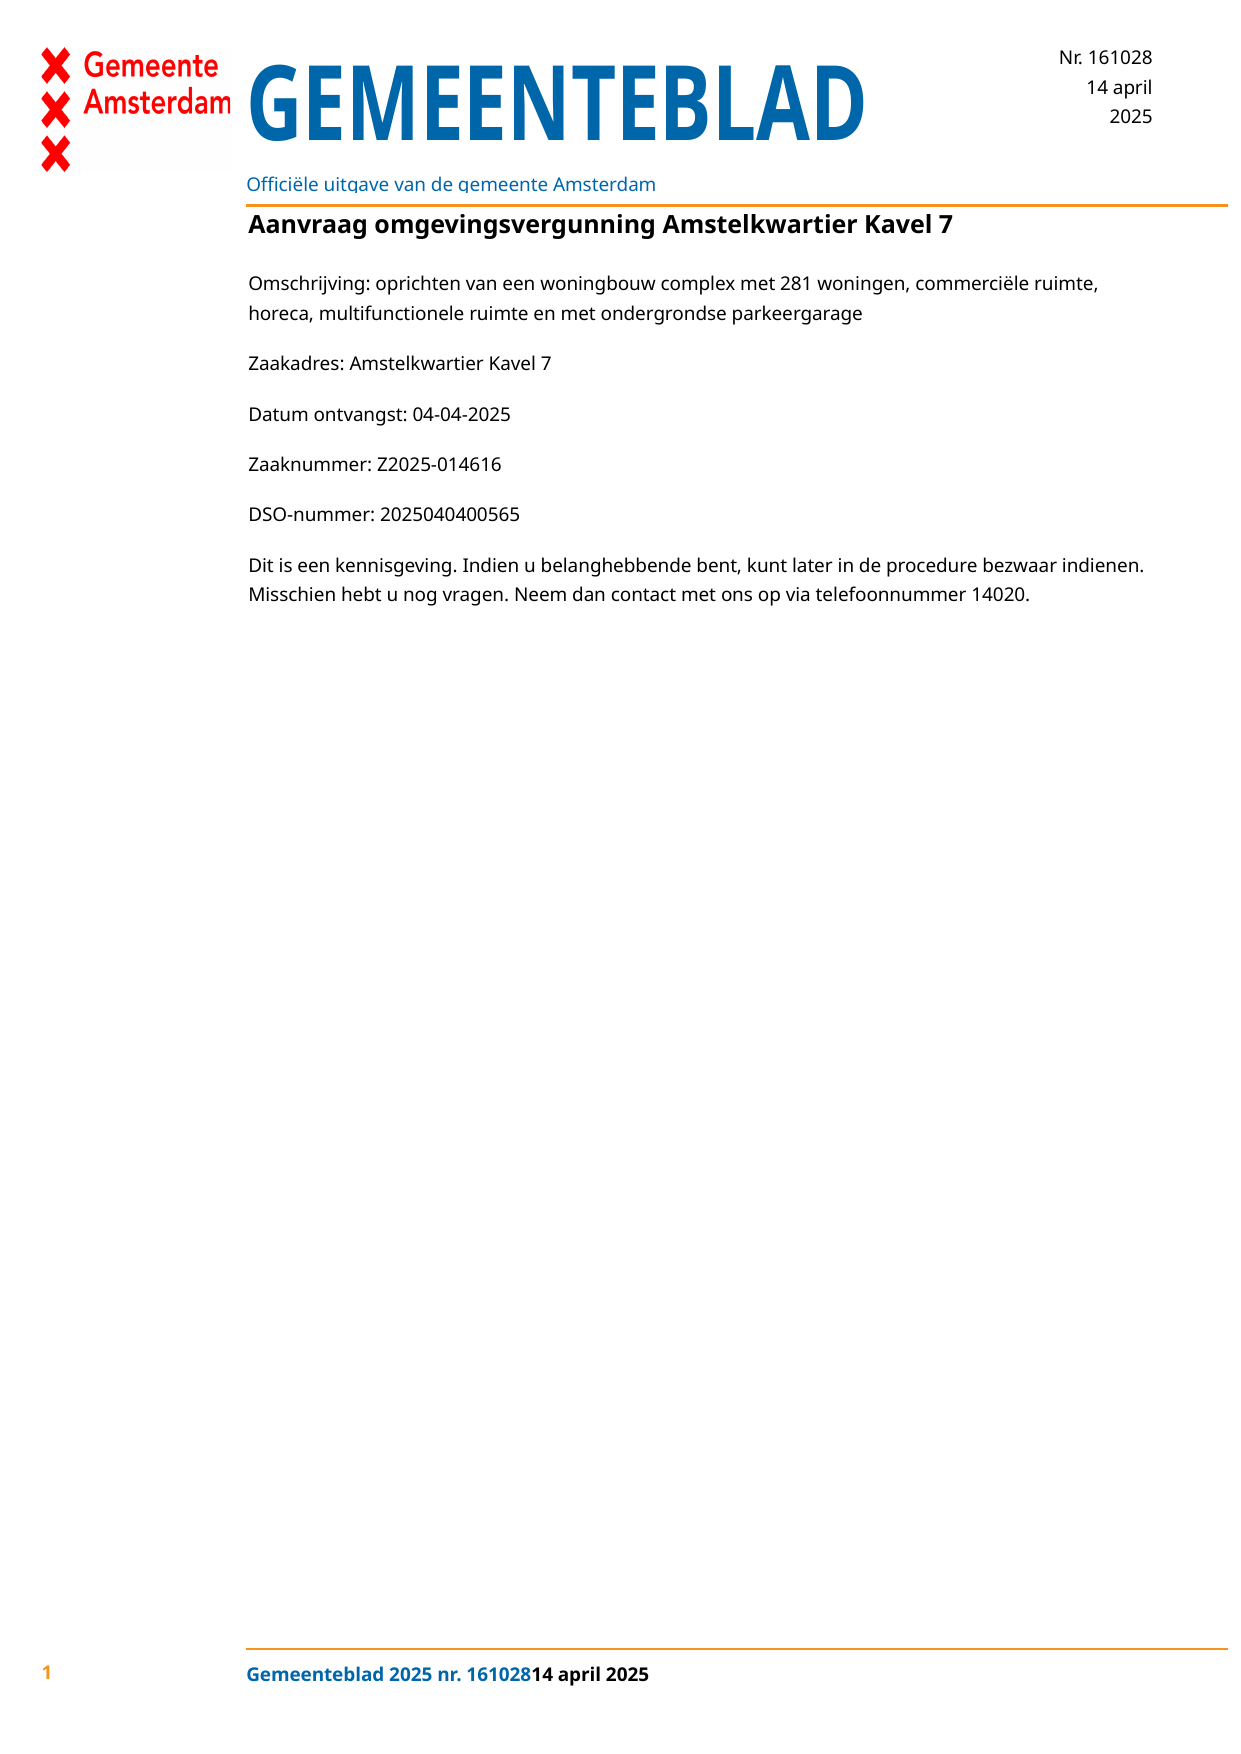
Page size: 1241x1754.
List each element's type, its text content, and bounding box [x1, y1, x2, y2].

text Omschrijving: oprichten van een woningbouw complex met 281 woningen, commerciële ruimte, horeca, multifunctionele ruimte en met ondergrondse parkeergarage [248, 270, 1152, 326]
text Zaakadres: Amstelkwartier Kavel 7 [248, 350, 1152, 376]
text Dit is een kennisgeving. Indien u belanghebbende bent, kunt later in de procedure bezwaar indienen. Misschien hebt u nog vragen. Neem dan contact met ons op via telefoonnummer 14020. [248, 552, 1152, 607]
text Aanvraag omgevingsvergunning Amstelkwartier Kavel 7 [248, 207, 1152, 241]
text Datum ontvangst: 04-04-2025 [248, 401, 1152, 426]
text DSO-nummer: 2025040400565 [248, 502, 1152, 527]
picture [41, 47, 231, 172]
text Zaaknummer: Z2025-014616 [248, 451, 1152, 477]
